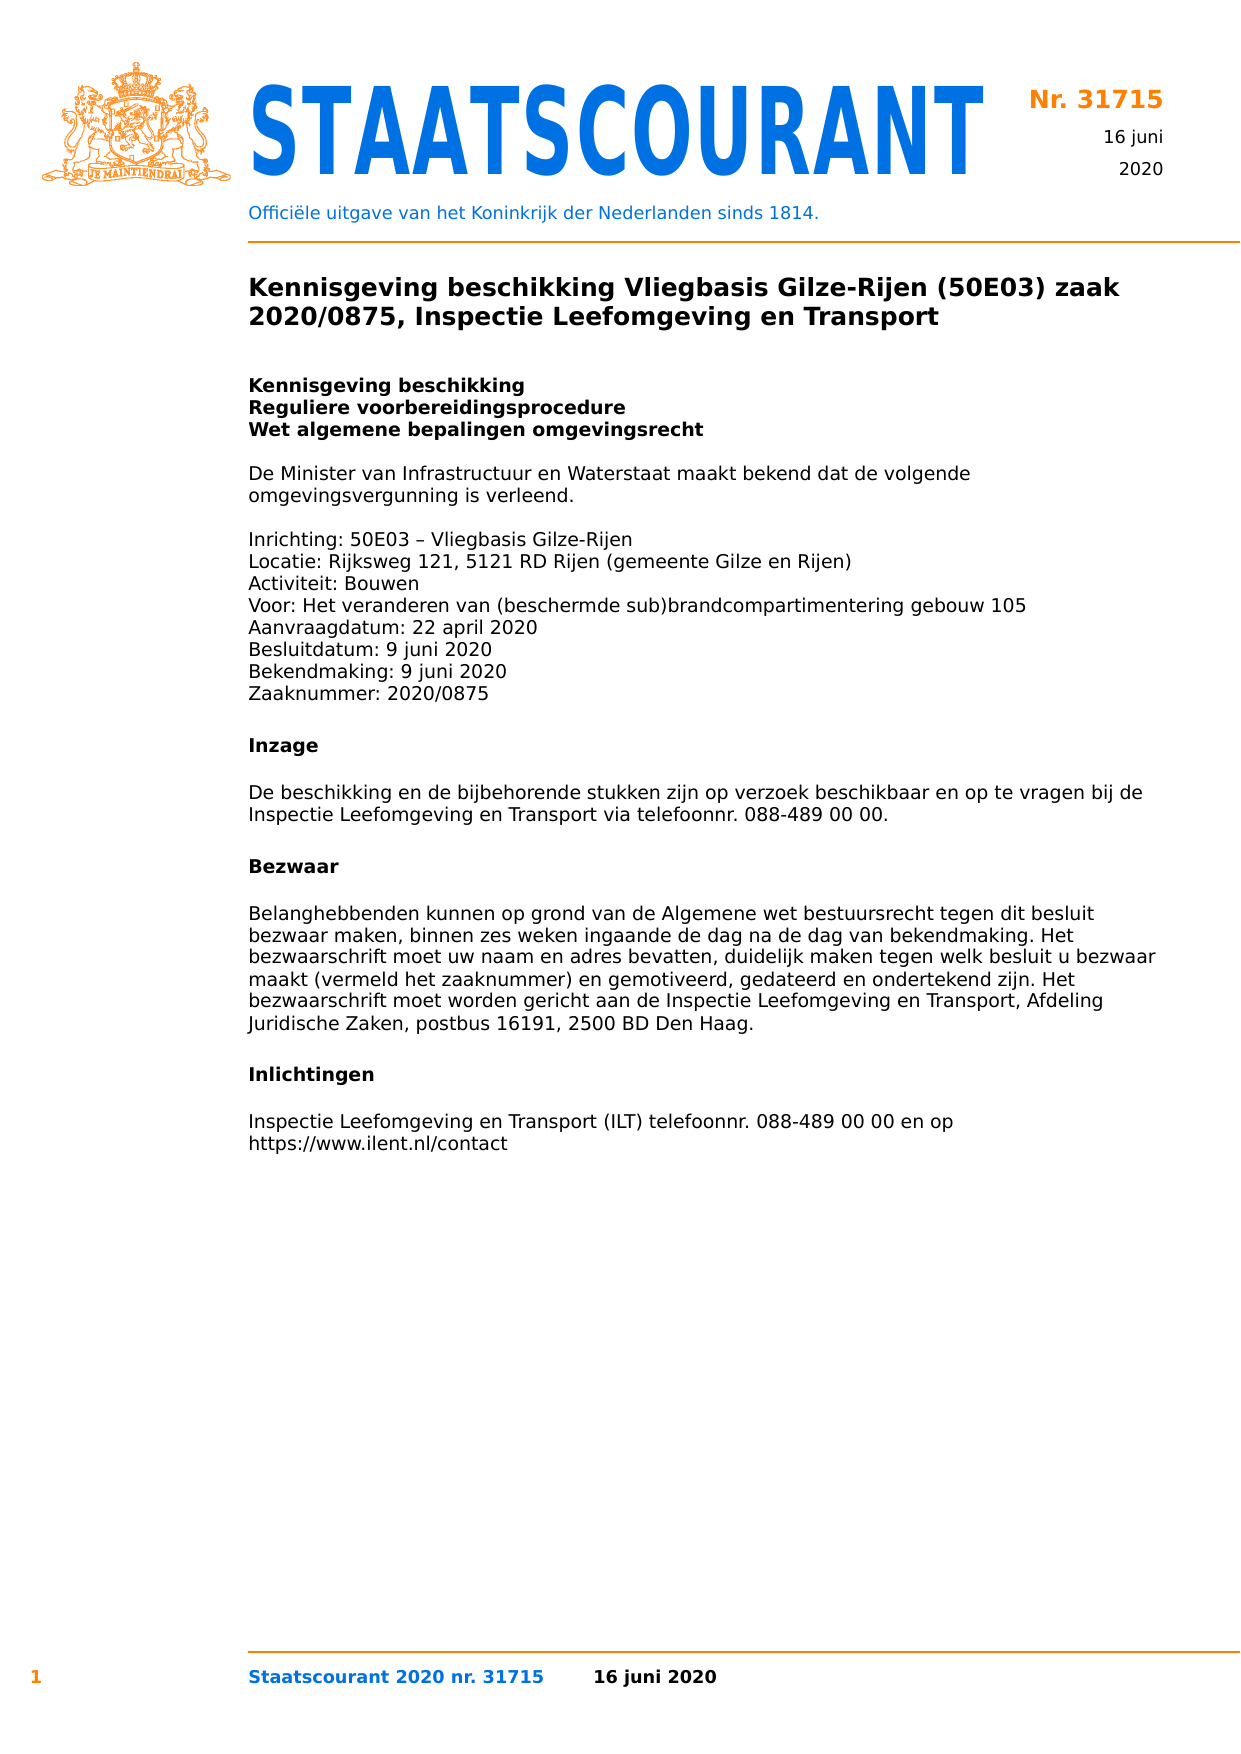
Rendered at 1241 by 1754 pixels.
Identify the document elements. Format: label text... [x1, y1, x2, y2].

text Inrichting: 50E03 – Vliegbasis Gilze-Rijen [248, 529, 1163, 551]
text Aanvraagdatum: 22 april 2020 [248, 617, 1163, 639]
text Bekendmaking: 9 juni 2020 [248, 661, 1163, 683]
subtitle Kennisgeving beschikking Vliegbasis Gilze-Rijen (50E03) zaak 2020/0875, Inspectie Leefomgeving en Transport [248, 273, 1163, 331]
text Locatie: Rijksweg 121, 5121 RD Rijen (gemeente Gilze en Rijen) [248, 551, 1163, 573]
text De Minister van Infrastructuur en Waterstaat maakt bekend dat de volgende omgevingsvergunning is verleend. [248, 463, 1163, 507]
text De beschikking en de bijbehorende stukken zijn op verzoek beschikbaar en op te vragen bij de Inspectie Leefomgeving en Transport via telefoonnr. 088-489 00 00. [248, 782, 1163, 826]
text Inspectie Leefomgeving en Transport (ILT) telefoonnr. 088-489 00 00 en op https://www.ilent.nl/contact [248, 1111, 1163, 1155]
table_cell Officiële uitgave van het Koninkrijk der Nederlanden sinds 1814. [248, 203, 1240, 241]
text Activiteit: Bouwen [248, 573, 1163, 595]
table_header Nr. 31715 [998, 62, 1240, 121]
table_header STAATSCOURANT [248, 62, 998, 203]
table_cell 16 juni [998, 121, 1240, 153]
subtitle Inzage [248, 734, 1163, 757]
table_cell 2020 [998, 153, 1240, 203]
text Reguliere voorbereidingsprocedure [248, 397, 1163, 419]
text Kennisgeving beschikking [248, 375, 1163, 397]
text Besluitdatum: 9 juni 2020 [248, 639, 1163, 661]
text Voor: Het veranderen van (beschermde sub)brandcompartimentering gebouw 105 [248, 595, 1163, 617]
subtitle Bezwaar [248, 856, 1163, 877]
subtitle Inlichtingen [248, 1064, 1163, 1086]
text Belanghebbenden kunnen op grond van de Algemene wet bestuursrecht tegen dit besluit bezwaar maken, binnen zes weken ingaande de dag na de dag van bekendmaking. Het bezwaarschrift moet uw naam en adres bevatten, duidelijk maken tegen welk besluit u bezwaar maakt (vermeld het zaaknummer) en gemotiveerd, gedateerd en ondertekend zijn. Het bezwaarschrift moet worden gericht aan de Inspectie Leefomgeving en Transport, Afdeling Juridische Zaken, postbus 16191, 2500 BD Den Haag. [248, 902, 1163, 1034]
text Wet algemene bepalingen omgevingsrecht [248, 419, 1163, 441]
picture [41, 62, 231, 186]
table_header [25, 62, 248, 241]
text Zaaknummer: 2020/0875 [248, 683, 1163, 704]
